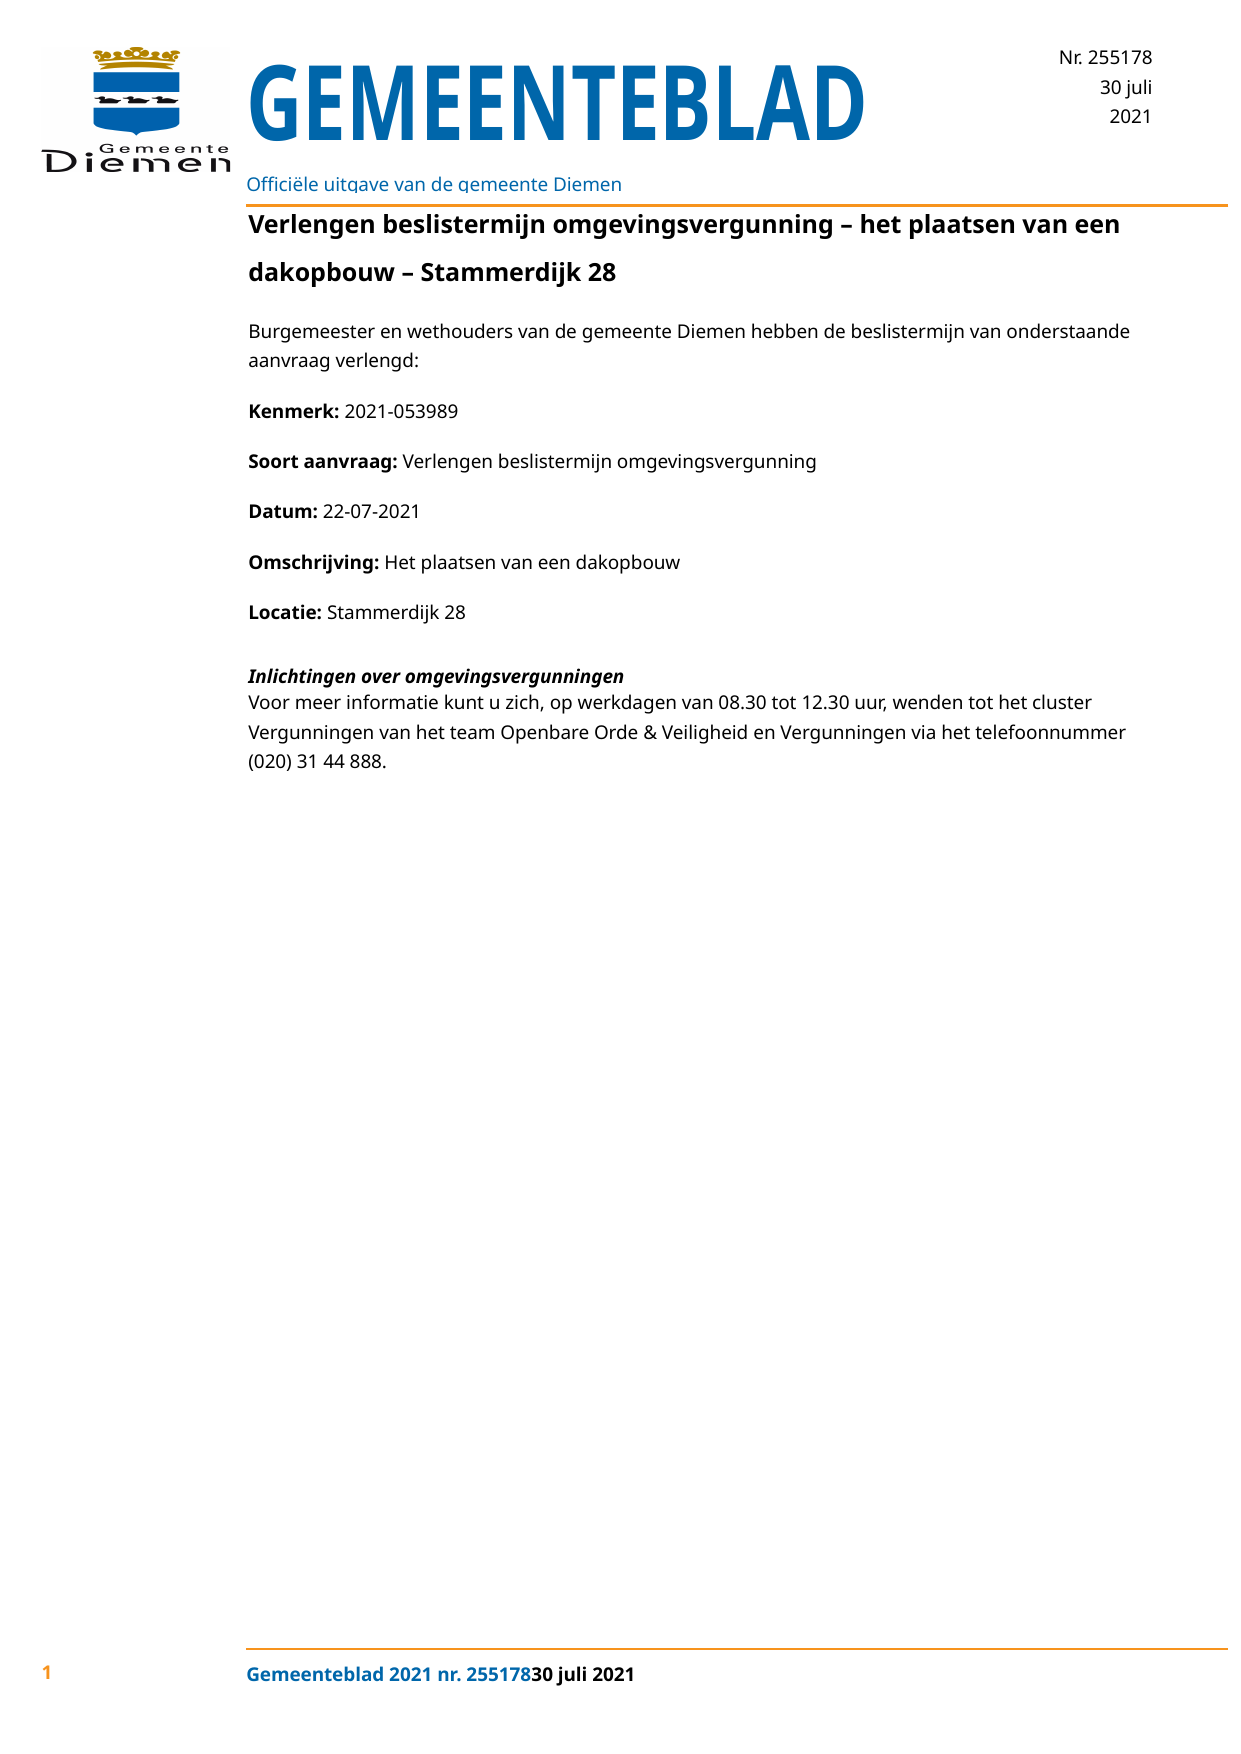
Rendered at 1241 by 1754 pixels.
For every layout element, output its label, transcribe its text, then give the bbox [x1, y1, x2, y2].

text Verlengen beslistermijn omgevingsvergunning – het plaatsen van een dakopbouw – Stammerdijk 28 [248, 207, 1152, 288]
text Locatie: Stammerdijk 28 [248, 599, 1152, 625]
text Soort aanvraag: Verlengen beslistermijn omgevingsvergunning [248, 448, 1152, 474]
text Kenmerk: 2021-053989 [248, 398, 1152, 424]
text Voor meer informatie kunt u zich, op werkdagen van 08.30 tot 12.30 uur, wenden tot het cluster Vergunningen van het team Openbare Orde & Veiligheid en Vergunningen via het telefoonnummer (020) 31 44 888. [248, 689, 1152, 774]
text Burgemeester en wethouders van de gemeente Diemen hebben de beslistermijn van onderstaande aanvraag verlengd: [248, 318, 1152, 373]
text Omschrijving: Het plaatsen van een dakopbouw [248, 549, 1152, 575]
text Inlichtingen over omgevingsvergunningen [248, 663, 1152, 689]
picture [41, 47, 231, 172]
text Datum: 22-07-2021 [248, 499, 1152, 524]
